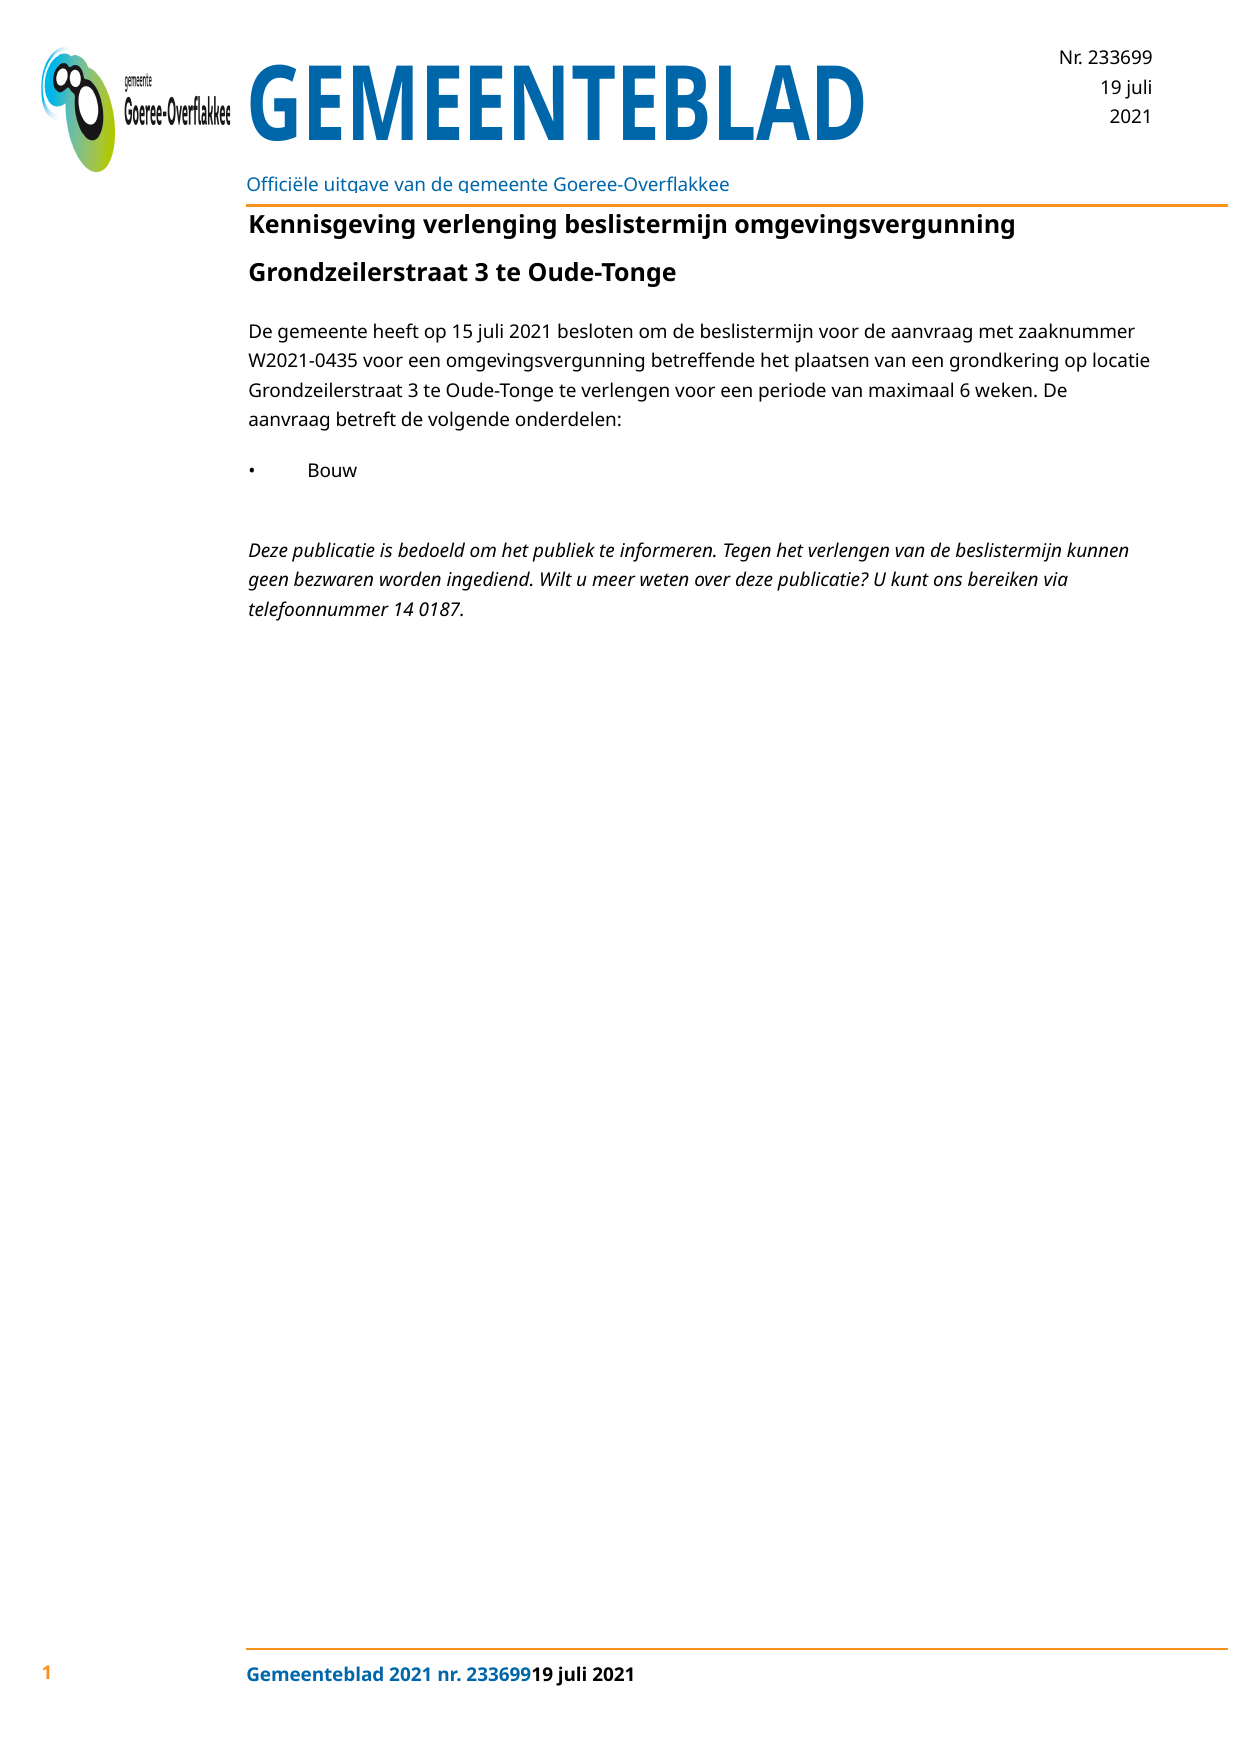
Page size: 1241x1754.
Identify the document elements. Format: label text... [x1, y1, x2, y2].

text Deze publicatie is bedoeld om het publiek te informeren. Tegen het verlengen van de beslistermijn kunnen geen bezwaren worden ingediend. Wilt u meer weten over deze publicatie? U kunt ons bereiken via telefoonnummer 14 0187. [248, 537, 1152, 622]
picture [41, 47, 231, 172]
text Kennisgeving verlenging beslistermijn omgevingsvergunning Grondzeilerstraat 3 te Oude-Tonge [248, 207, 1152, 288]
text De gemeente heeft op 15 juli 2021 besloten om de beslistermijn voor de aanvraag met zaaknummer W2021-0435 voor een omgevingsvergunning betreffende het plaatsen van een grondkering op locatie Grondzeilerstraat 3 te Oude-Tonge te verlengen voor een periode van maximaal 6 weken. De aanvraag betreft de volgende onderdelen: [248, 318, 1152, 432]
list Bouw [248, 457, 1152, 483]
